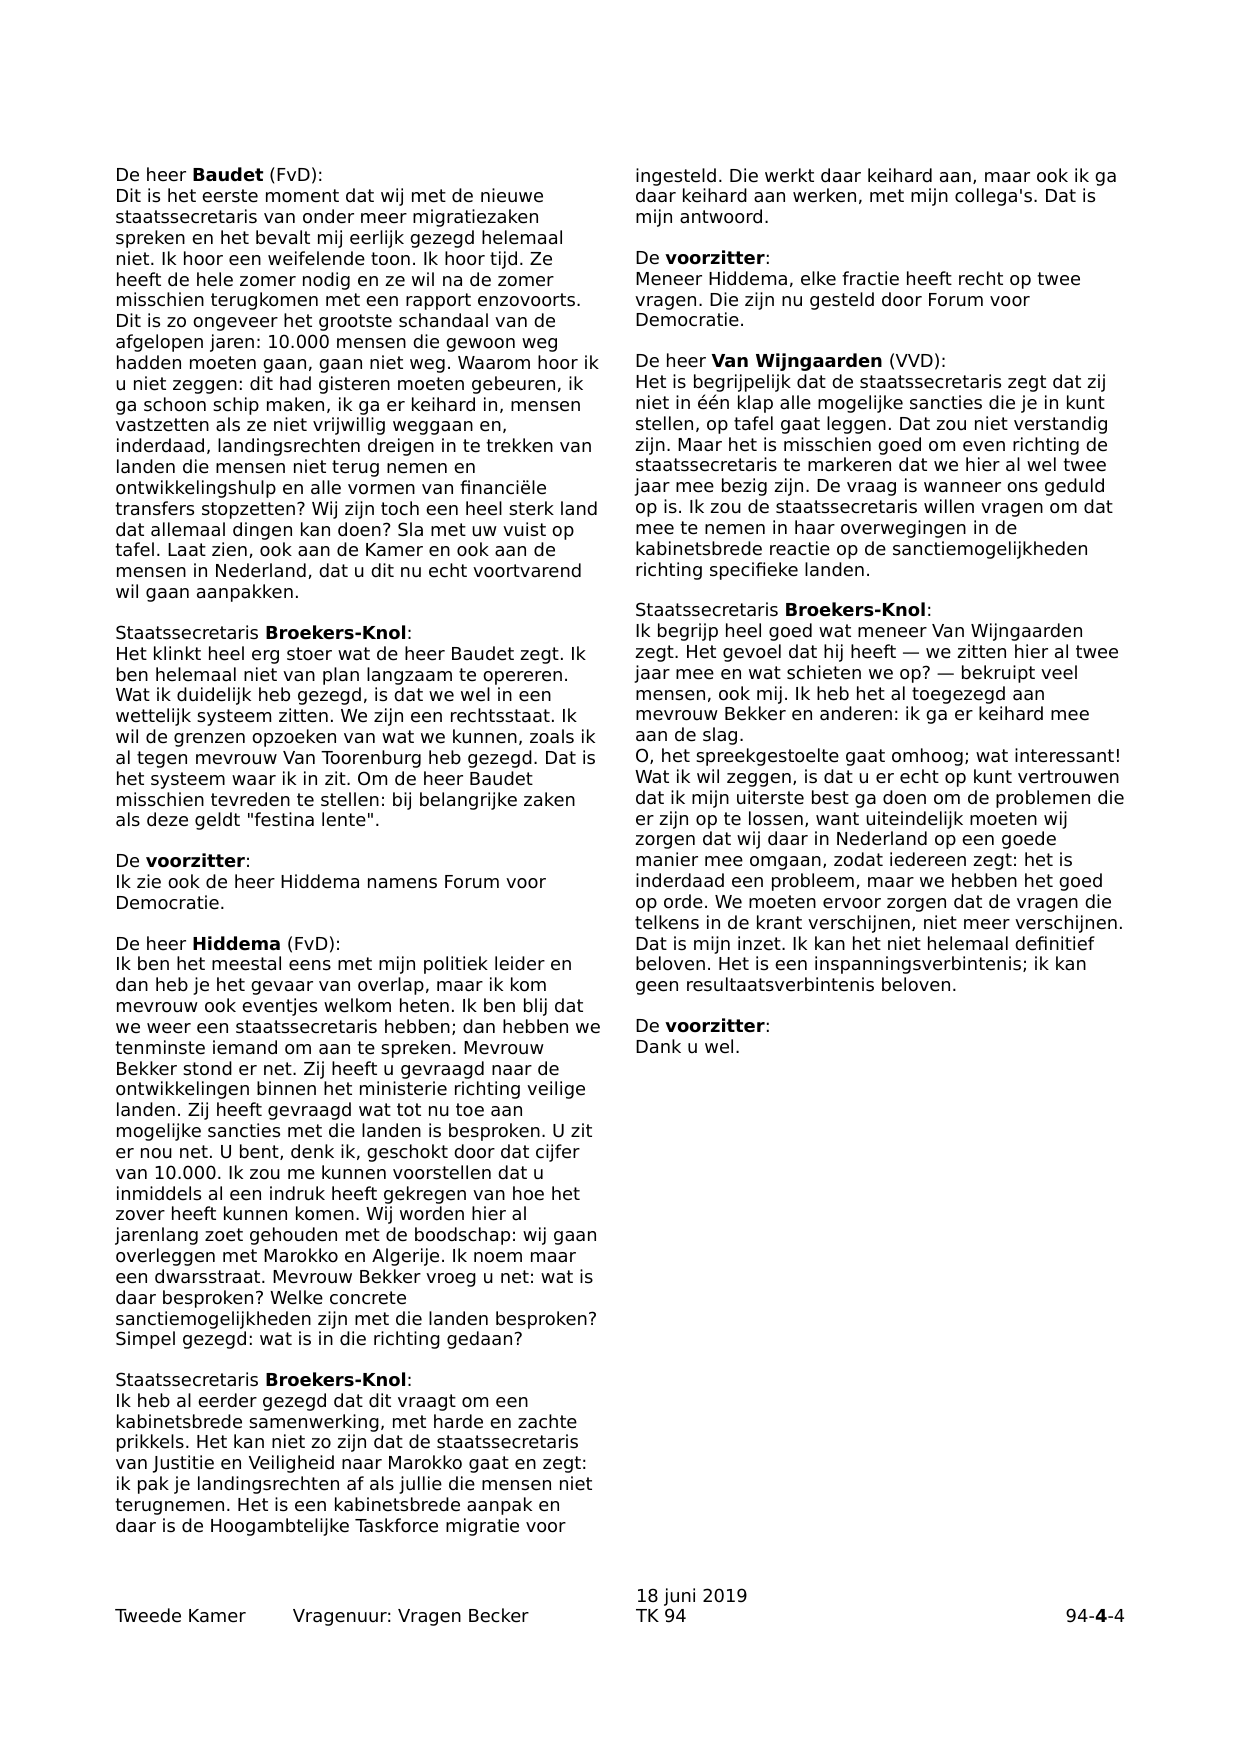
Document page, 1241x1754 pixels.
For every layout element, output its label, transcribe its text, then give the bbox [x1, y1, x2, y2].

text O, het spreekgestoelte gaat omhoog; wat interessant! [635, 746, 1125, 767]
text Dank u wel. [635, 1037, 1125, 1057]
text Wat ik wil zeggen, is dat u er echt op kunt vertrouwen dat ik mijn uiterste best ga doen om de problemen die er zijn op te lossen, want uiteindelijk moeten wij zorgen dat wij daar in Nederland op een goede manier mee omgaan, zodat iedereen zegt: het is inderdaad een probleem, maar we hebben het goed op orde. We moeten ervoor zorgen dat de vragen die telkens in de krant verschijnen, niet meer verschijnen. Dat is mijn inzet. Ik kan het niet helemaal definitief beloven. Het is een inspanningsverbintenis; ik kan geen resultaatsverbintenis beloven. [635, 767, 1125, 996]
text ingesteld. Die werkt daar keihard aan, maar ook ik ga daar keihard aan werken, met mijn collega's. Dat is mijn antwoord. [635, 165, 1125, 228]
text Staatssecretaris Broekers-Knol: [635, 600, 1125, 621]
text Staatssecretaris Broekers-Knol: [115, 623, 605, 643]
text De voorzitter: [635, 248, 1125, 268]
text De voorzitter: [635, 1016, 1125, 1037]
text Ik zie ook de heer Hiddema namens Forum voor Democratie. [115, 872, 605, 913]
text Ik begrijp heel goed wat meneer Van Wijngaarden zegt. Het gevoel dat hij heeft — we zitten hier al twee jaar mee en wat schieten we op? — bekruipt veel mensen, ook mij. Ik heb het al toegezegd aan mevrouw Bekker en anderen: ik ga er keihard mee aan de slag. [635, 621, 1125, 746]
text De heer Baudet (FvD): [115, 165, 605, 186]
text De voorzitter: [115, 851, 605, 872]
text Dit is het eerste moment dat wij met de nieuwe staatssecretaris van onder meer migratiezaken spreken en het bevalt mij eerlijk gezegd helemaal niet. Ik hoor een weifelende toon. Ik hoor tijd. Ze heeft de hele zomer nodig en ze wil na de zomer misschien terugkomen met een rapport enzovoorts. Dit is zo ongeveer het grootste schandaal van de afgelopen jaren: 10.000 mensen die gewoon weg hadden moeten gaan, gaan niet weg. Waarom hoor ik u niet zeggen: dit had gisteren moeten gebeuren, ik ga schoon schip maken, ik ga er keihard in, mensen vastzetten als ze niet vrijwillig weggaan en, inderdaad, landingsrechten dreigen in te trekken van landen die mensen niet terug nemen en ontwikkelingshulp en alle vormen van financiële transfers stopzetten? Wij zijn toch een heel sterk land dat allemaal dingen kan doen? Sla met uw vuist op tafel. Laat zien, ook aan de Kamer en ook aan de mensen in Nederland, dat u dit nu echt voortvarend wil gaan aanpakken. [115, 186, 605, 603]
text Het is begrijpelijk dat de staatssecretaris zegt dat zij niet in één klap alle mogelijke sancties die je in kunt stellen, op tafel gaat leggen. Dat zou niet verstandig zijn. Maar het is misschien goed om even richting de staatssecretaris te markeren dat we hier al wel twee jaar mee bezig zijn. De vraag is wanneer ons geduld op is. Ik zou de staatssecretaris willen vragen om dat mee te nemen in haar overwegingen in de kabinetsbrede reactie op de sanctiemogelijkheden richting specifieke landen. [635, 372, 1125, 580]
text Meneer Hiddema, elke fractie heeft recht op twee vragen. Die zijn nu gesteld door Forum voor Democratie. [635, 268, 1125, 331]
text De heer Hiddema (FvD): [115, 933, 605, 954]
text Staatssecretaris Broekers-Knol: [115, 1370, 605, 1391]
text Ik heb al eerder gezegd dat dit vraagt om een kabinetsbrede samenwerking, met harde en zachte prikkels. Het kan niet zo zijn dat de staatssecretaris van Justitie en Veiligheid naar Marokko gaat en zegt: ik pak je landingsrechten af als jullie die mensen niet terugnemen. Het is een kabinetsbrede aanpak en daar is de Hoogambtelijke Taskforce migratie voor [115, 1391, 605, 1536]
text Het klinkt heel erg stoer wat de heer Baudet zegt. Ik ben helemaal niet van plan langzaam te opereren. Wat ik duidelijk heb gezegd, is dat we wel in een wettelijk systeem zitten. We zijn een rechtsstaat. Ik wil de grenzen opzoeken van wat we kunnen, zoals ik al tegen mevrouw Van Toorenburg heb gezegd. Dat is het systeem waar ik in zit. Om de heer Baudet misschien tevreden te stellen: bij belangrijke zaken als deze geldt "festina lente". [115, 643, 605, 831]
text De heer Van Wijngaarden (VVD): [635, 351, 1125, 372]
text Ik ben het meestal eens met mijn politiek leider en dan heb je het gevaar van overlap, maar ik kom mevrouw ook eventjes welkom heten. Ik ben blij dat we weer een staatssecretaris hebben; dan hebben we tenminste iemand om aan te spreken. Mevrouw Bekker stond er net. Zij heeft u gevraagd naar de ontwikkelingen binnen het ministerie richting veilige landen. Zij heeft gevraagd wat tot nu toe aan mogelijke sancties met die landen is besproken. U zit er nou net. U bent, denk ik, geschokt door dat cijfer van 10.000. Ik zou me kunnen voorstellen dat u inmiddels al een indruk heeft gekregen van hoe het zover heeft kunnen komen. Wij worden hier al jarenlang zoet gehouden met de boodschap: wij gaan overleggen met Marokko en Algerije. Ik noem maar een dwarsstraat. Mevrouw Bekker vroeg u net: wat is daar besproken? Welke concrete sanctiemogelijkheden zijn met die landen besproken? Simpel gezegd: wat is in die richting gedaan? [115, 954, 605, 1350]
